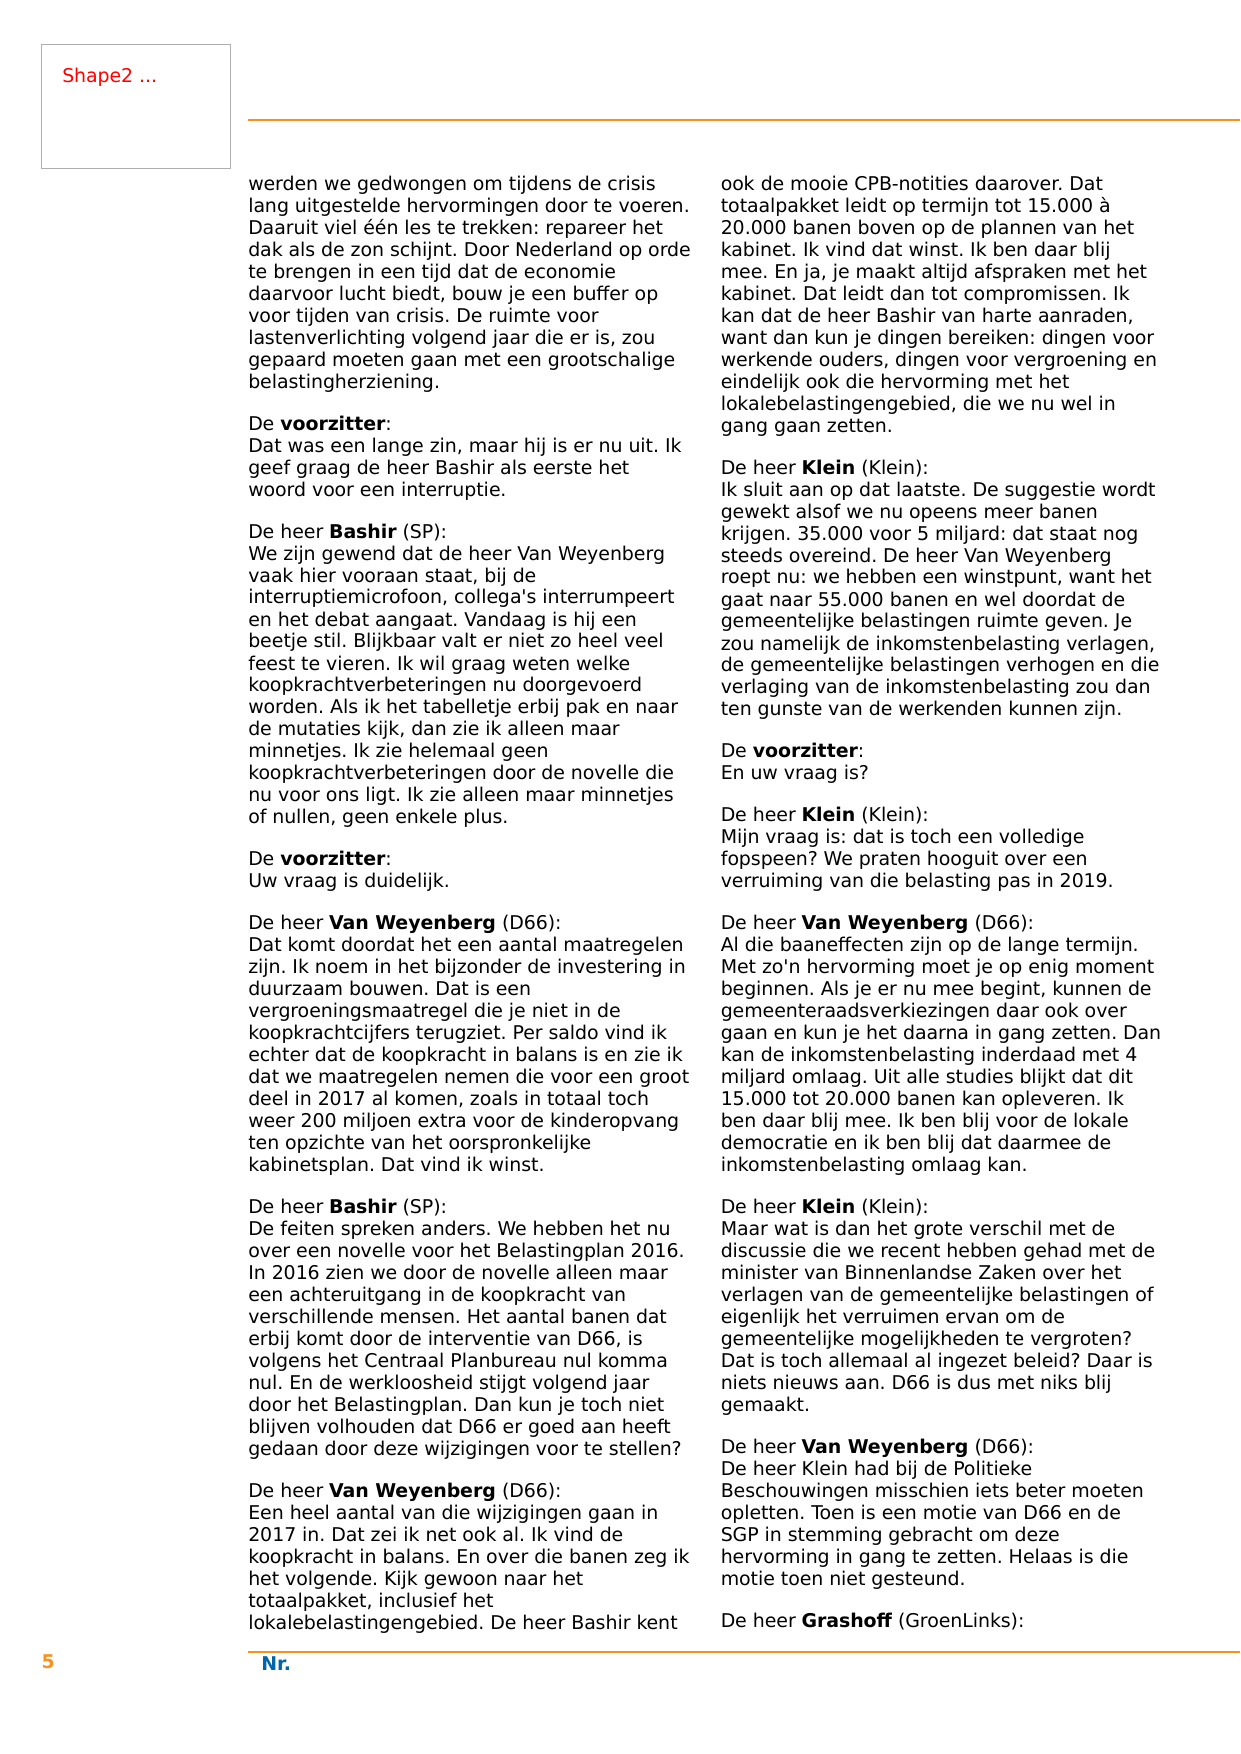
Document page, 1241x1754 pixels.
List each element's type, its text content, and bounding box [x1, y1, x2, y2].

text werden we gedwongen om tijdens de crisis lang uitgestelde hervormingen door te voeren. Daaruit viel één les te trekken: repareer het dak als de zon schijnt. Door Nederland op orde te brengen in een tijd dat de economie daarvoor lucht biedt, bouw je een buffer op voor tijden van crisis. De ruimte voor lastenverlichting volgend jaar die er is, zou gepaard moeten gaan met een grootschalige belastingherziening. [248, 173, 691, 393]
text De heer Klein (Klein): [721, 804, 1163, 826]
text En uw vraag is? [721, 762, 1163, 784]
text Uw vraag is duidelijk. [248, 870, 691, 892]
text De heer Van Weyenberg (D66): [721, 1436, 1163, 1458]
text De heer Van Weyenberg (D66): [721, 912, 1163, 934]
text Ik sluit aan op dat laatste. De suggestie wordt gewekt alsof we nu opeens meer banen krijgen. 35.000 voor 5 miljard: dat staat nog steeds overeind. De heer Van Weyenberg roept nu: we hebben een winstpunt, want het gaat naar 55.000 banen en wel doordat de gemeentelijke belastingen ruimte geven. Je zou namelijk de inkomstenbelasting verlagen, de gemeentelijke belastingen verhogen en die verlaging van de inkomstenbelasting zou dan ten gunste van de werkenden kunnen zijn. [721, 478, 1163, 720]
text De voorzitter: [248, 413, 691, 434]
text De heer Van Weyenberg (D66): [248, 1480, 691, 1502]
text De heer Grashoff (GroenLinks): [721, 1609, 1163, 1632]
text De heer Bashir (SP): [248, 521, 691, 542]
text Dat komt doordat het een aantal maatregelen zijn. Ik noem in het bijzonder de investering in duurzaam bouwen. Dat is een vergroeningsmaatregel die je niet in de koopkrachtcijfers terugziet. Per saldo vind ik echter dat de koopkracht in balans is en zie ik dat we maatregelen nemen die voor een groot deel in 2017 al komen, zoals in totaal toch weer 200 miljoen extra voor de kinderopvang ten opzichte van het oorspronkelijke kabinetsplan. Dat vind ik winst. [248, 934, 691, 1176]
text Maar wat is dan het grote verschil met de discussie die we recent hebben gehad met de minister van Binnenlandse Zaken over het verlagen van de gemeentelijke belastingen of eigenlijk het verruimen ervan om de gemeentelijke mogelijkheden te vergroten? Dat is toch allemaal al ingezet beleid? Daar is niets nieuws aan. D66 is dus met niks blij gemaakt. [721, 1218, 1163, 1416]
text Dat was een lange zin, maar hij is er nu uit. Ik geef graag de heer Bashir als eerste het woord voor een interruptie. [248, 434, 691, 501]
text De heer Van Weyenberg (D66): [248, 912, 691, 934]
text Mijn vraag is: dat is toch een volledige fopspeen? We praten hooguit over een verruiming van die belasting pas in 2019. [721, 826, 1163, 892]
text De heer Klein (Klein): [721, 1196, 1163, 1218]
text De heer Klein (Klein): [721, 457, 1163, 478]
text ook de mooie CPB-notities daarover. Dat totaalpakket leidt op termijn tot 15.000 à 20.000 banen boven op de plannen van het kabinet. Ik vind dat winst. Ik ben daar blij mee. En ja, je maakt altijd afspraken met het kabinet. Dat leidt dan tot compromissen. Ik kan dat de heer Bashir van harte aanraden, want dan kun je dingen bereiken: dingen voor werkende ouders, dingen voor vergroening en eindelijk ook die hervorming met het lokalebelastingengebied, die we nu wel in gang gaan zetten. [721, 173, 1163, 437]
text We zijn gewend dat de heer Van Weyenberg vaak hier vooraan staat, bij de interruptiemicrofoon, collega's interrumpeert en het debat aangaat. Vandaag is hij een beetje stil. Blijkbaar valt er niet zo heel veel feest te vieren. Ik wil graag weten welke koopkrachtverbeteringen nu doorgevoerd worden. Als ik het tabelletje erbij pak en naar de mutaties kijk, dan zie ik alleen maar minnetjes. Ik zie helemaal geen koopkrachtverbeteringen door de novelle die nu voor ons ligt. Ik zie alleen maar minnetjes of nullen, geen enkele plus. [248, 542, 691, 828]
text De voorzitter: [248, 848, 691, 870]
text De heer Bashir (SP): [248, 1196, 691, 1218]
text De feiten spreken anders. We hebben het nu over een novelle voor het Belastingplan 2016. In 2016 zien we door de novelle alleen maar een achteruitgang in de koopkracht van verschillende mensen. Het aantal banen dat erbij komt door de interventie van D66, is volgens het Centraal Planbureau nul komma nul. En de werkloosheid stijgt volgend jaar door het Belastingplan. Dan kun je toch niet blijven volhouden dat D66 er goed aan heeft gedaan door deze wijzigingen voor te stellen? [248, 1218, 691, 1460]
text De voorzitter: [721, 740, 1163, 762]
text Al die baaneffecten zijn op de lange termijn. Met zo'n hervorming moet je op enig moment beginnen. Als je er nu mee begint, kunnen de gemeenteraadsverkiezingen daar ook over gaan en kun je het daarna in gang zetten. Dan kan de inkomstenbelasting inderdaad met 4 miljard omlaag. Uit alle studies blijkt dat dit 15.000 tot 20.000 banen kan opleveren. Ik ben daar blij mee. Ik ben blij voor de lokale democratie en ik ben blij dat daarmee de inkomstenbelasting omlaag kan. [721, 934, 1163, 1176]
text Een heel aantal van die wijzigingen gaan in 2017 in. Dat zei ik net ook al. Ik vind de koopkracht in balans. En over die banen zeg ik het volgende. Kijk gewoon naar het totaalpakket, inclusief het lokalebelastingengebied. De heer Bashir kent [248, 1502, 691, 1633]
text De heer Klein had bij de Politieke Beschouwingen misschien iets beter moeten opletten. Toen is een motie van D66 en de SGP in stemming gebracht om deze hervorming in gang te zetten. Helaas is die motie toen niet gesteund. [721, 1458, 1163, 1589]
